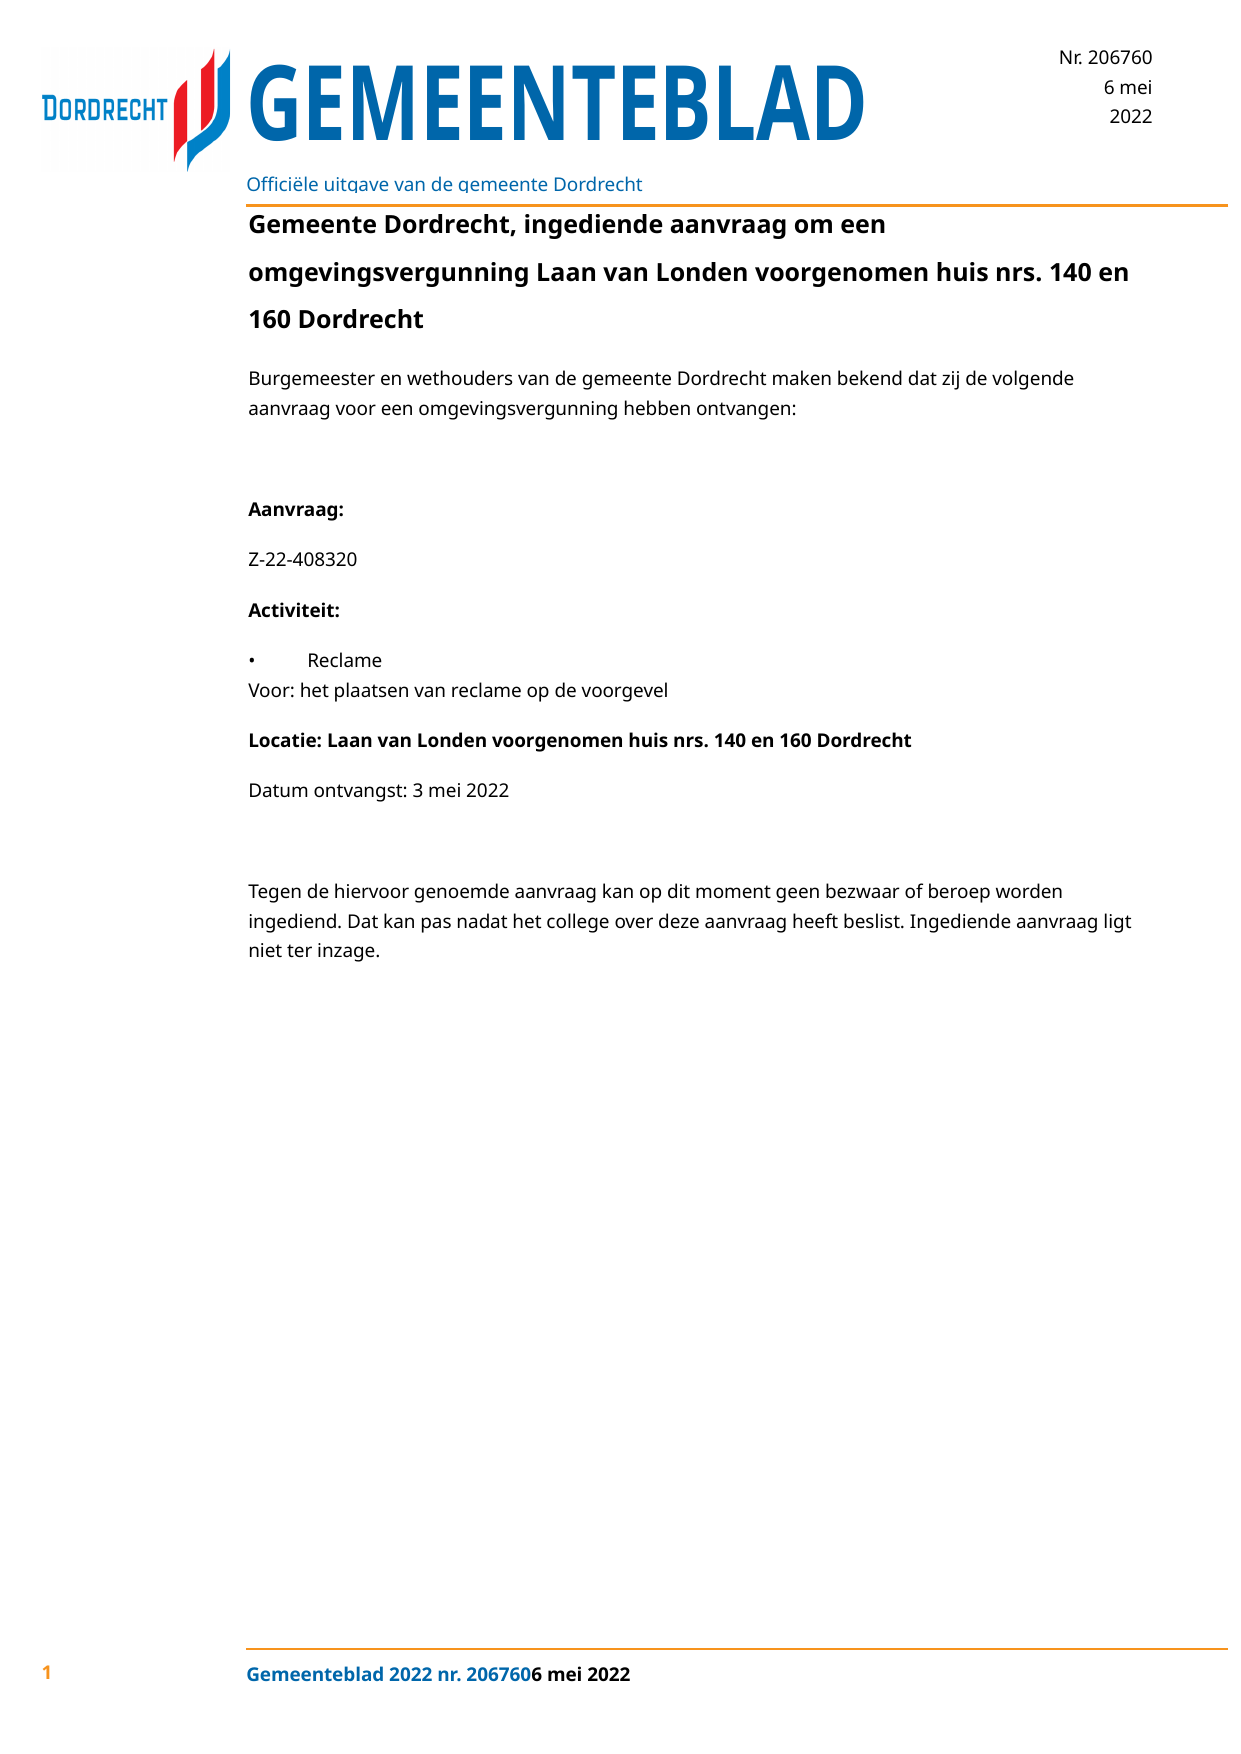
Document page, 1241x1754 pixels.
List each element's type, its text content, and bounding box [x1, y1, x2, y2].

list Reclame [248, 647, 1152, 673]
text Aanvraag: [248, 496, 1152, 522]
text Gemeente Dordrecht, ingediende aanvraag om een omgevingsvergunning Laan van Londen voorgenomen huis nrs. 140 en 160 Dordrecht [248, 207, 1152, 336]
text Voor: het plaatsen van reclame op de voorgevel [248, 677, 1152, 702]
text Z-22-408320 [248, 546, 1152, 572]
text Locatie: Laan van Londen voorgenomen huis nrs. 140 en 160 Dordrecht [248, 727, 1152, 753]
text Datum ontvangst: 3 mei 2022 [248, 778, 1152, 803]
text Activiteit: [248, 597, 1152, 622]
picture [41, 47, 231, 172]
text Tegen de hiervoor genoemde aanvraag kan op dit moment geen bezwaar of beroep worden ingediend. Dat kan pas nadat het college over deze aanvraag heeft beslist. Ingediende aanvraag ligt niet ter inzage. [248, 878, 1152, 963]
text Burgemeester en wethouders van de gemeente Dordrecht maken bekend dat zij de volgende aanvraag voor een omgevingsvergunning hebben ontvangen: [248, 366, 1152, 421]
